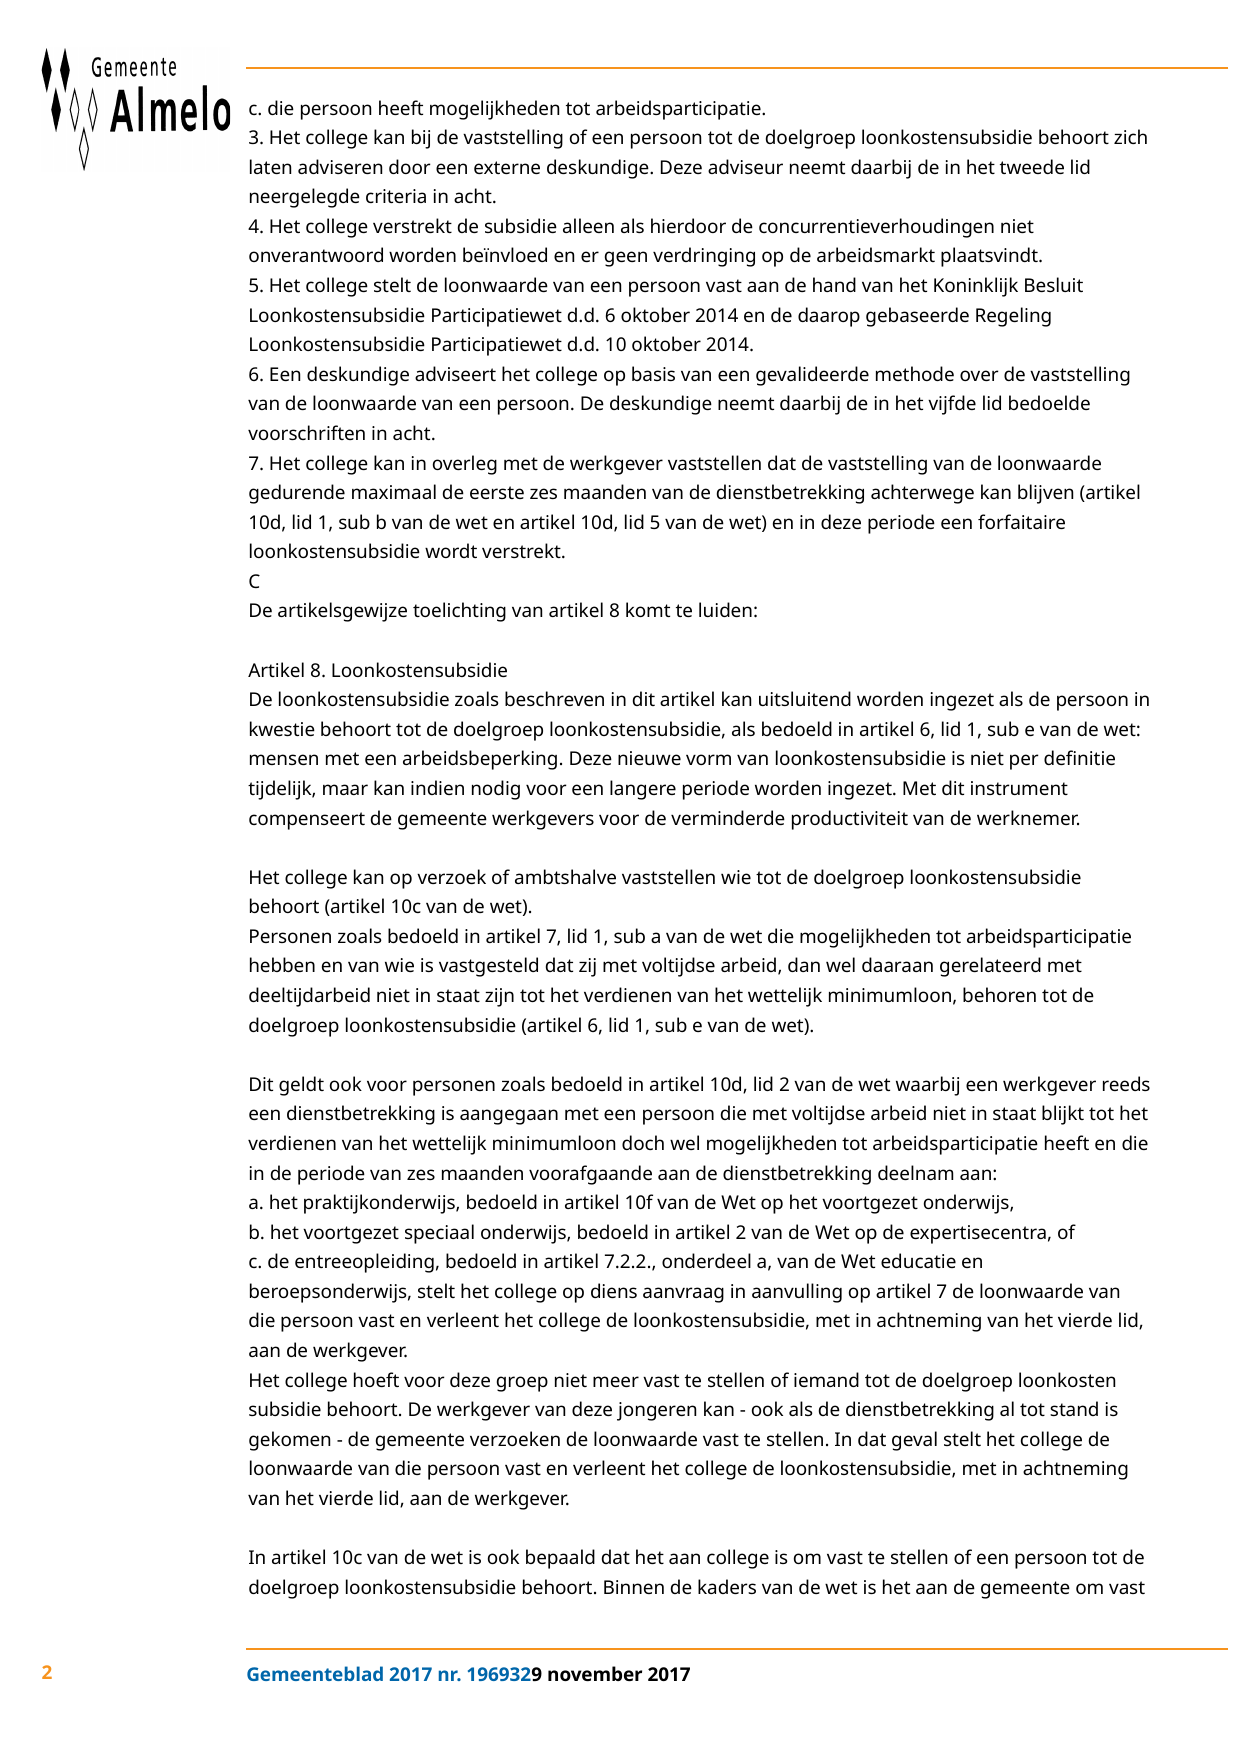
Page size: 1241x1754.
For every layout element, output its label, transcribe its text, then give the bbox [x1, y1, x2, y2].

text Artikel 8. Loonkostensubsidie [248, 657, 1152, 683]
text 4. Het college verstrekt de subsidie alleen als hierdoor de concurrentieverhoudingen niet onverantwoord worden beïnvloed en er geen verdringing op de arbeidsmarkt plaatsvindt. [248, 213, 1152, 268]
text Personen zoals bedoeld in artikel 7, lid 1, sub a van de wet die mogelijkheden tot arbeidsparticipatie hebben en van wie is vastgesteld dat zij met voltijdse arbeid, dan wel daaraan gerelateerd met deeltijdarbeid niet in staat zijn tot het verdienen van het wettelijk minimumloon, behoren tot de doelgroep loonkostensubsidie (artikel 6, lid 1, sub e van de wet). [248, 923, 1152, 1038]
text C [248, 568, 1152, 594]
text De loonkostensubsidie zoals beschreven in dit artikel kan uitsluitend worden ingezet als de persoon in kwestie behoort tot de doelgroep loonkostensubsidie, als bedoeld in artikel 6, lid 1, sub e van de wet: mensen met een arbeidsbeperking. Deze nieuwe vorm van loonkostensubsidie is niet per definitie tijdelijk, maar kan indien nodig voor een langere periode worden ingezet. Met dit instrument compenseert de gemeente werkgevers voor de verminderde productiviteit van de werknemer. [248, 686, 1152, 831]
text 7. Het college kan in overleg met de werkgever vaststellen dat de vaststelling van de loonwaarde gedurende maximaal de eerste zes maanden van de dienstbetrekking achterwege kan blijven (artikel 10d, lid 1, sub b van de wet en artikel 10d, lid 5 van de wet) en in deze periode een forfaitaire loonkostensubsidie wordt verstrekt. [248, 450, 1152, 564]
text Het college kan op verzoek of ambtshalve vaststellen wie tot de doelgroep loonkostensubsidie behoort (artikel 10c van de wet). [248, 864, 1152, 919]
text a. het praktijkonderwijs, bedoeld in artikel 10f van de Wet op het voortgezet onderwijs, [248, 1189, 1152, 1215]
text c. de entreeopleiding, bedoeld in artikel 7.2.2., onderdeel a, van de Wet educatie en beroepsonderwijs, stelt het college op diens aanvraag in aanvulling op artikel 7 de loonwaarde van die persoon vast en verleent het college de loonkostensubsidie, met in achtneming van het vierde lid, aan de werkgever. [248, 1248, 1152, 1363]
picture [41, 47, 231, 172]
text Dit geldt ook voor personen zoals bedoeld in artikel 10d, lid 2 van de wet waarbij een werkgever reeds een dienstbetrekking is aangegaan met een persoon die met voltijdse arbeid niet in staat blijkt tot het verdienen van het wettelijk minimumloon doch wel mogelijkheden tot arbeidsparticipatie heeft en die in de periode van zes maanden voorafgaande aan de dienstbetrekking deelnam aan: [248, 1071, 1152, 1186]
text 5. Het college stelt de loonwaarde van een persoon vast aan de hand van het Koninklijk Besluit Loonkostensubsidie Participatiewet d.d. 6 oktober 2014 en de daarop gebaseerde Regeling Loonkostensubsidie Participatiewet d.d. 10 oktober 2014. [248, 272, 1152, 357]
text Het college hoeft voor deze groep niet meer vast te stellen of iemand tot de doelgroep loonkosten subsidie behoort. De werkgever van deze jongeren kan - ook als de dienstbetrekking al tot stand is gekomen - de gemeente verzoeken de loonwaarde vast te stellen. In dat geval stelt het college de loonwaarde van die persoon vast en verleent het college de loonkostensubsidie, met in achtneming van het vierde lid, aan de werkgever. [248, 1367, 1152, 1511]
text De artikelsgewijze toelichting van artikel 8 komt te luiden: [248, 598, 1152, 623]
text 3. Het college kan bij de vaststelling of een persoon tot de doelgroep loonkostensubsidie behoort zich laten adviseren door een externe deskundige. Deze adviseur neemt daarbij de in het tweede lid neergelegde criteria in acht. [248, 124, 1152, 209]
text b. het voortgezet speciaal onderwijs, bedoeld in artikel 2 van de Wet op de expertisecentra, of [248, 1219, 1152, 1245]
text In artikel 10c van de wet is ook bepaald dat het aan college is om vast te stellen of een persoon tot de doelgroep loonkostensubsidie behoort. Binnen de kaders van de wet is het aan de gemeente om vast [248, 1544, 1152, 1600]
text c. die persoon heeft mogelijkheden tot arbeidsparticipatie. [248, 95, 1152, 121]
text 6. Een deskundige adviseert het college op basis van een gevalideerde methode over de vaststelling van de loonwaarde van een persoon. De deskundige neemt daarbij de in het vijfde lid bedoelde voorschriften in acht. [248, 361, 1152, 446]
